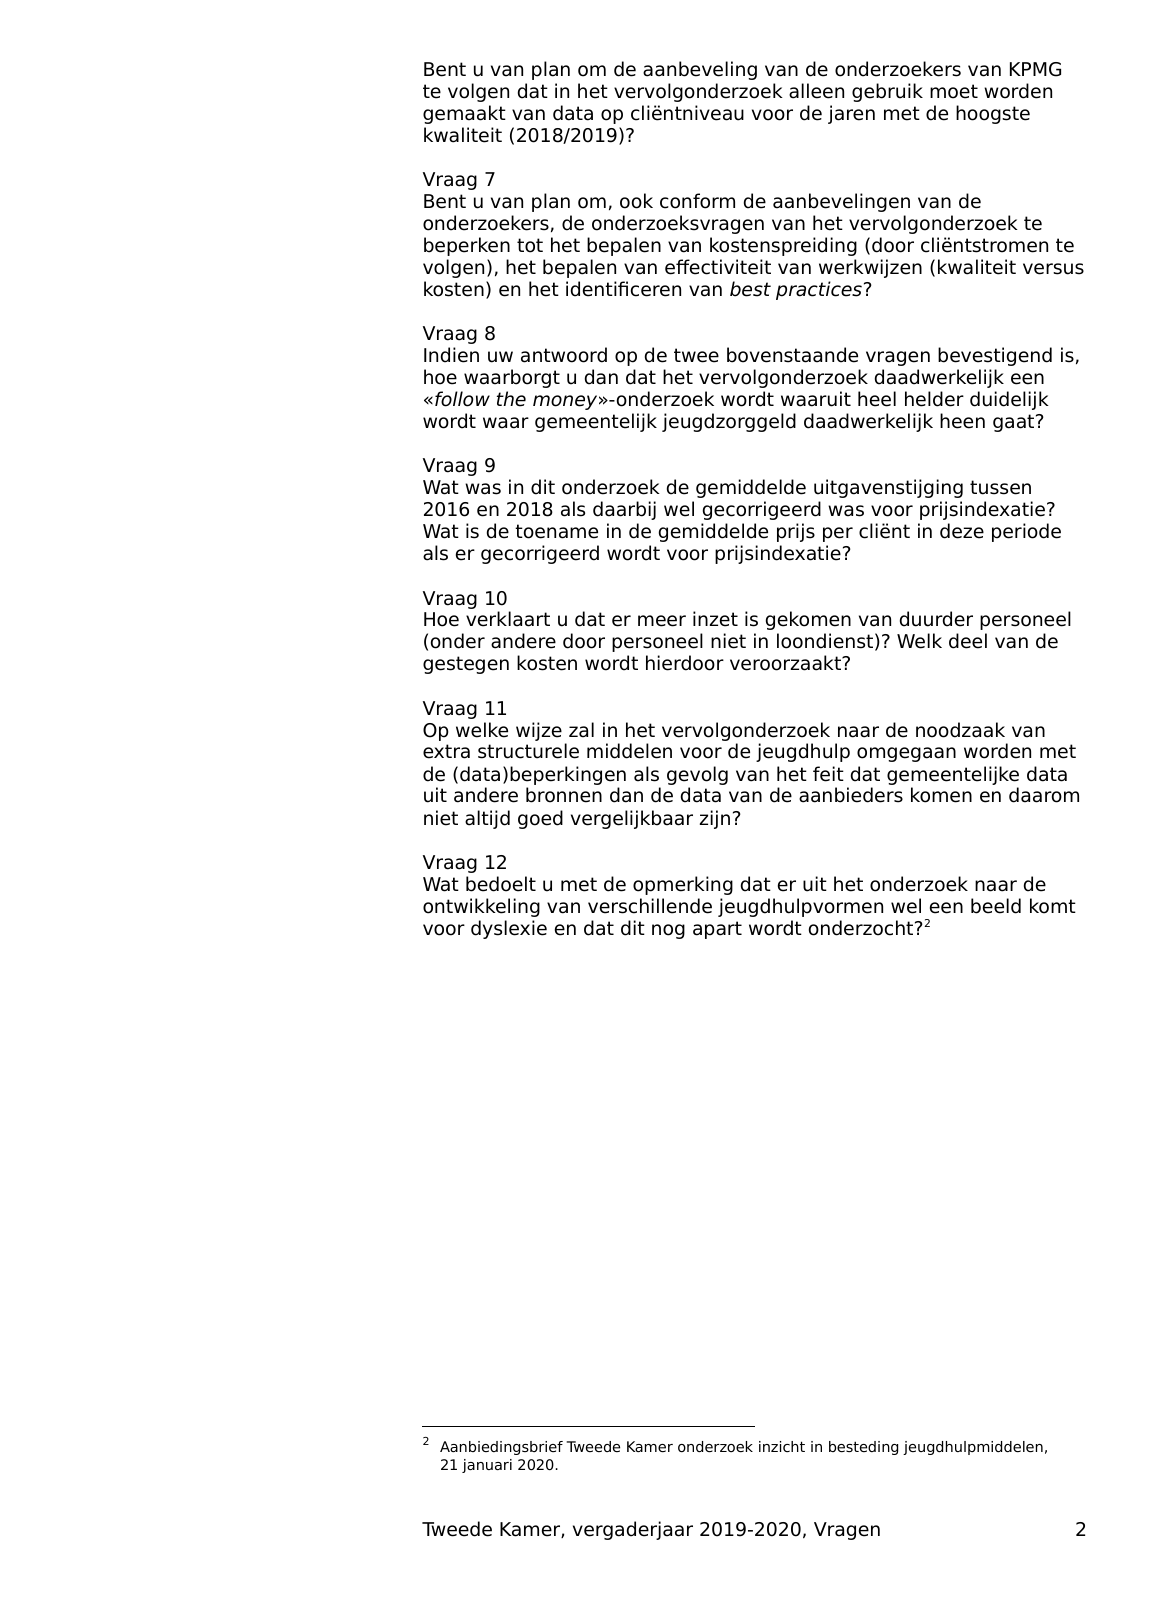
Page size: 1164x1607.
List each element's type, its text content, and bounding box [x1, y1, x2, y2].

text Vraag 8 [422, 323, 1087, 345]
text Vraag 12 [422, 852, 1087, 873]
text Wat was in dit onderzoek de gemiddelde uitgavenstijging tussen 2016 en 2018 als daarbij wel gecorrigeerd was voor prijsindexatie? Wat is de toename in de gemiddelde prijs per cliënt in deze periode als er gecorrigeerd wordt voor prijsindexatie? [422, 477, 1087, 565]
text Bent u van plan om, ook conform de aanbevelingen van de onderzoekers, de onderzoeksvragen van het vervolgonderzoek te beperken tot het bepalen van kostenspreiding (door cliëntstromen te volgen), het bepalen van effectiviteit van werkwijzen (kwaliteit versus kosten) en het identificeren van best practices? [422, 191, 1087, 301]
text Aanbiedingsbrief Tweede Kamer onderzoek inzicht in besteding jeugdhulpmiddelen, 21 januari 2020. [422, 1435, 1087, 1474]
text Wat bedoelt u met de opmerking dat er uit het onderzoek naar de ontwikkeling van verschillende jeugdhulpvormen wel een beeld komt voor dyslexie en dat dit nog apart wordt onderzocht? [422, 873, 1087, 939]
text Indien uw antwoord op de twee bovenstaande vragen bevestigend is, hoe waarborgt u dan dat het vervolgonderzoek daadwerkelijk een «follow the money»-onderzoek wordt waaruit heel helder duidelijk wordt waar gemeentelijk jeugdzorggeld daadwerkelijk heen gaat? [422, 345, 1087, 433]
text Vraag 7 [422, 169, 1087, 191]
text Vraag 9 [422, 455, 1087, 477]
text Vraag 10 [422, 587, 1087, 609]
text Vraag 11 [422, 697, 1087, 719]
text Hoe verklaart u dat er meer inzet is gekomen van duurder personeel (onder andere door personeel niet in loondienst)? Welk deel van de gestegen kosten wordt hierdoor veroorzaakt? [422, 609, 1087, 675]
text Bent u van plan om de aanbeveling van de onderzoekers van KPMG te volgen dat in het vervolgonderzoek alleen gebruik moet worden gemaakt van data op cliëntniveau voor de jaren met de hoogste kwaliteit (2018/2019)? [422, 59, 1087, 147]
text Op welke wijze zal in het vervolgonderzoek naar de noodzaak van extra structurele middelen voor de jeugdhulp omgegaan worden met de (data)beperkingen als gevolg van het feit dat gemeentelijke data uit andere bronnen dan de data van de aanbieders komen en daarom niet altijd goed vergelijkbaar zijn? [422, 719, 1087, 829]
